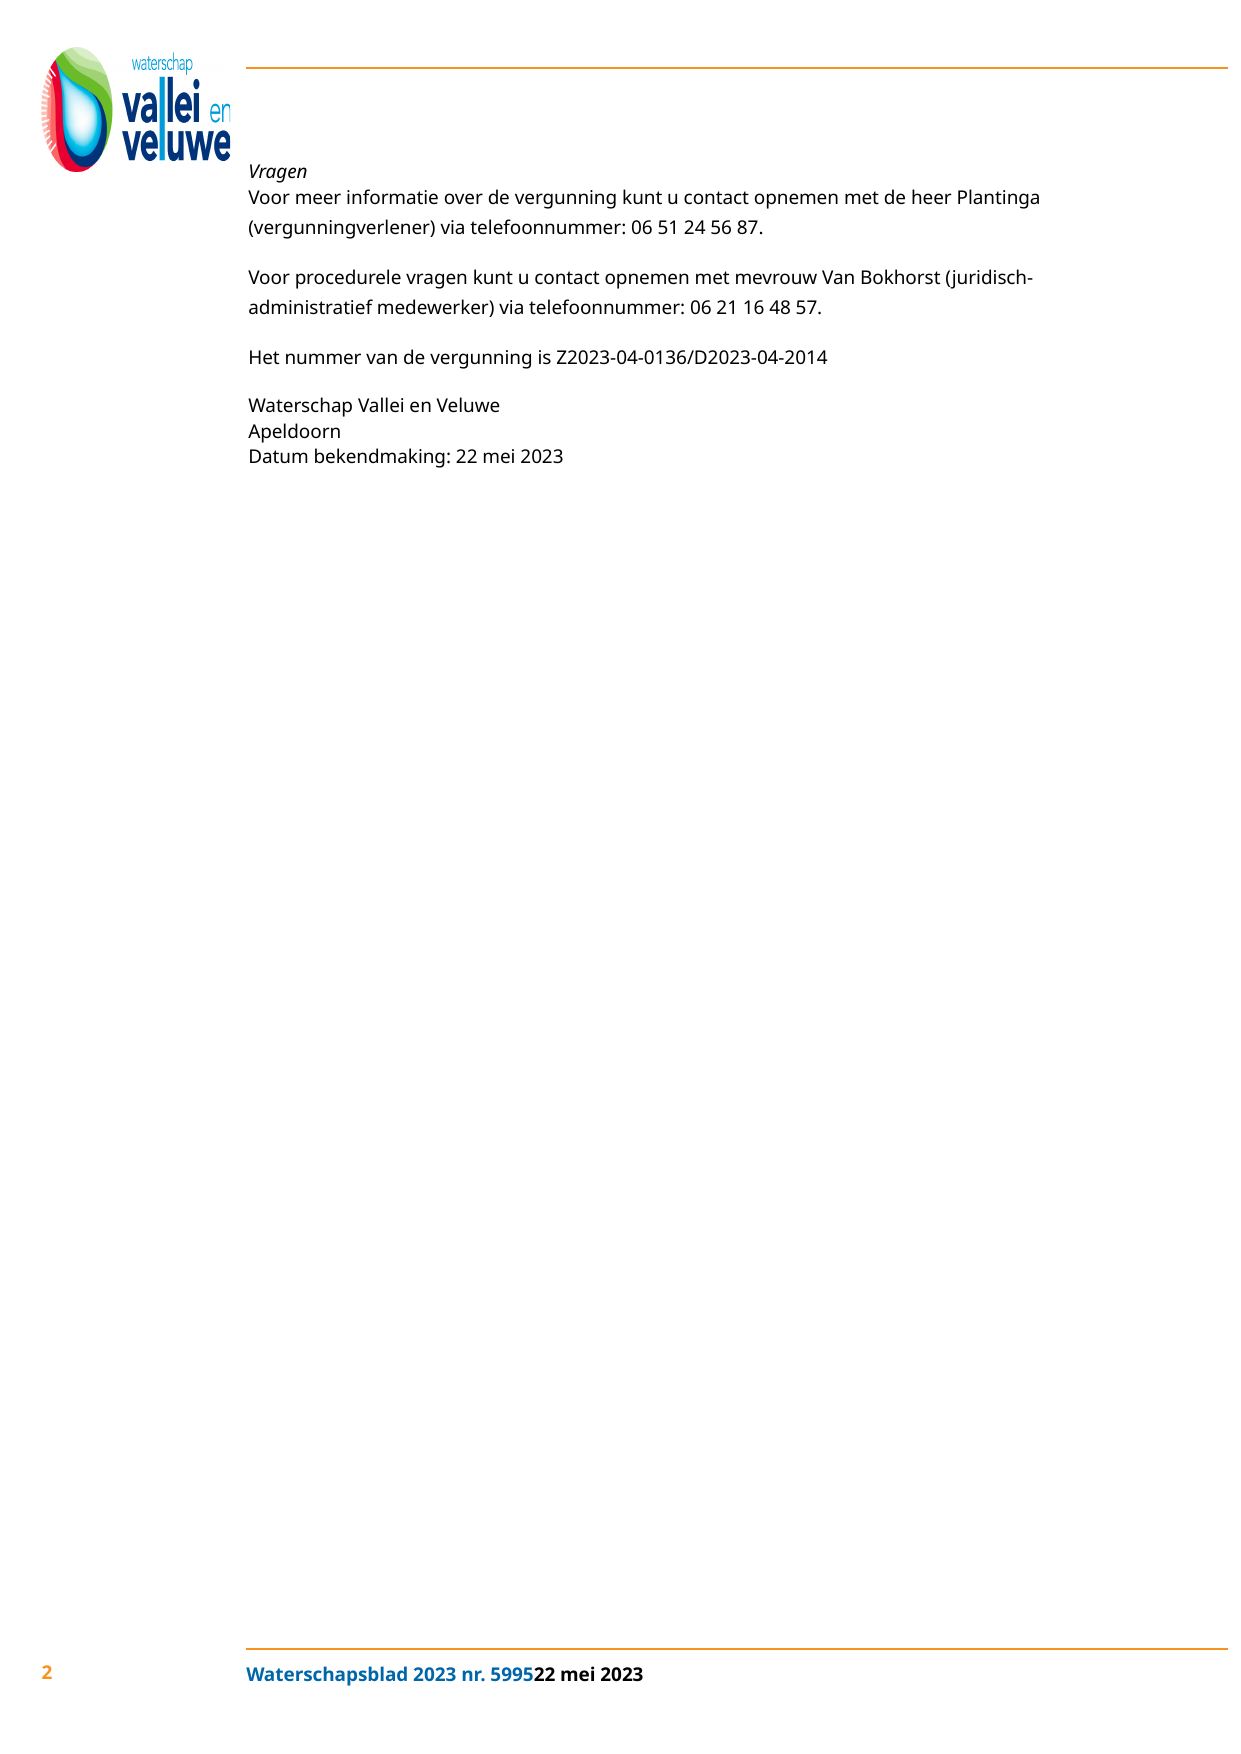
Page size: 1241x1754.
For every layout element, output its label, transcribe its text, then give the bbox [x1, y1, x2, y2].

text Voor meer informatie over de vergunning kunt u contact opnemen met de heer Plantinga (vergunningverlener) via telefoonnummer: 06 51 24 56 87. [248, 184, 1152, 240]
text Vragen [248, 159, 1152, 184]
text Apeldoorn [248, 418, 1152, 444]
text Datum bekendmaking: 22 mei 2023 [248, 444, 1152, 469]
text Waterschap Vallei en Veluwe [248, 392, 1152, 418]
text Het nummer van de vergunning is Z2023-04-0136/D2023-04-2014 [248, 344, 1152, 370]
text Voor procedurele vragen kunt u contact opnemen met mevrouw Van Bokhorst (juridisch-administratief medewerker) via telefoonnummer: 06 21 16 48 57. [248, 264, 1152, 320]
picture [41, 47, 231, 172]
